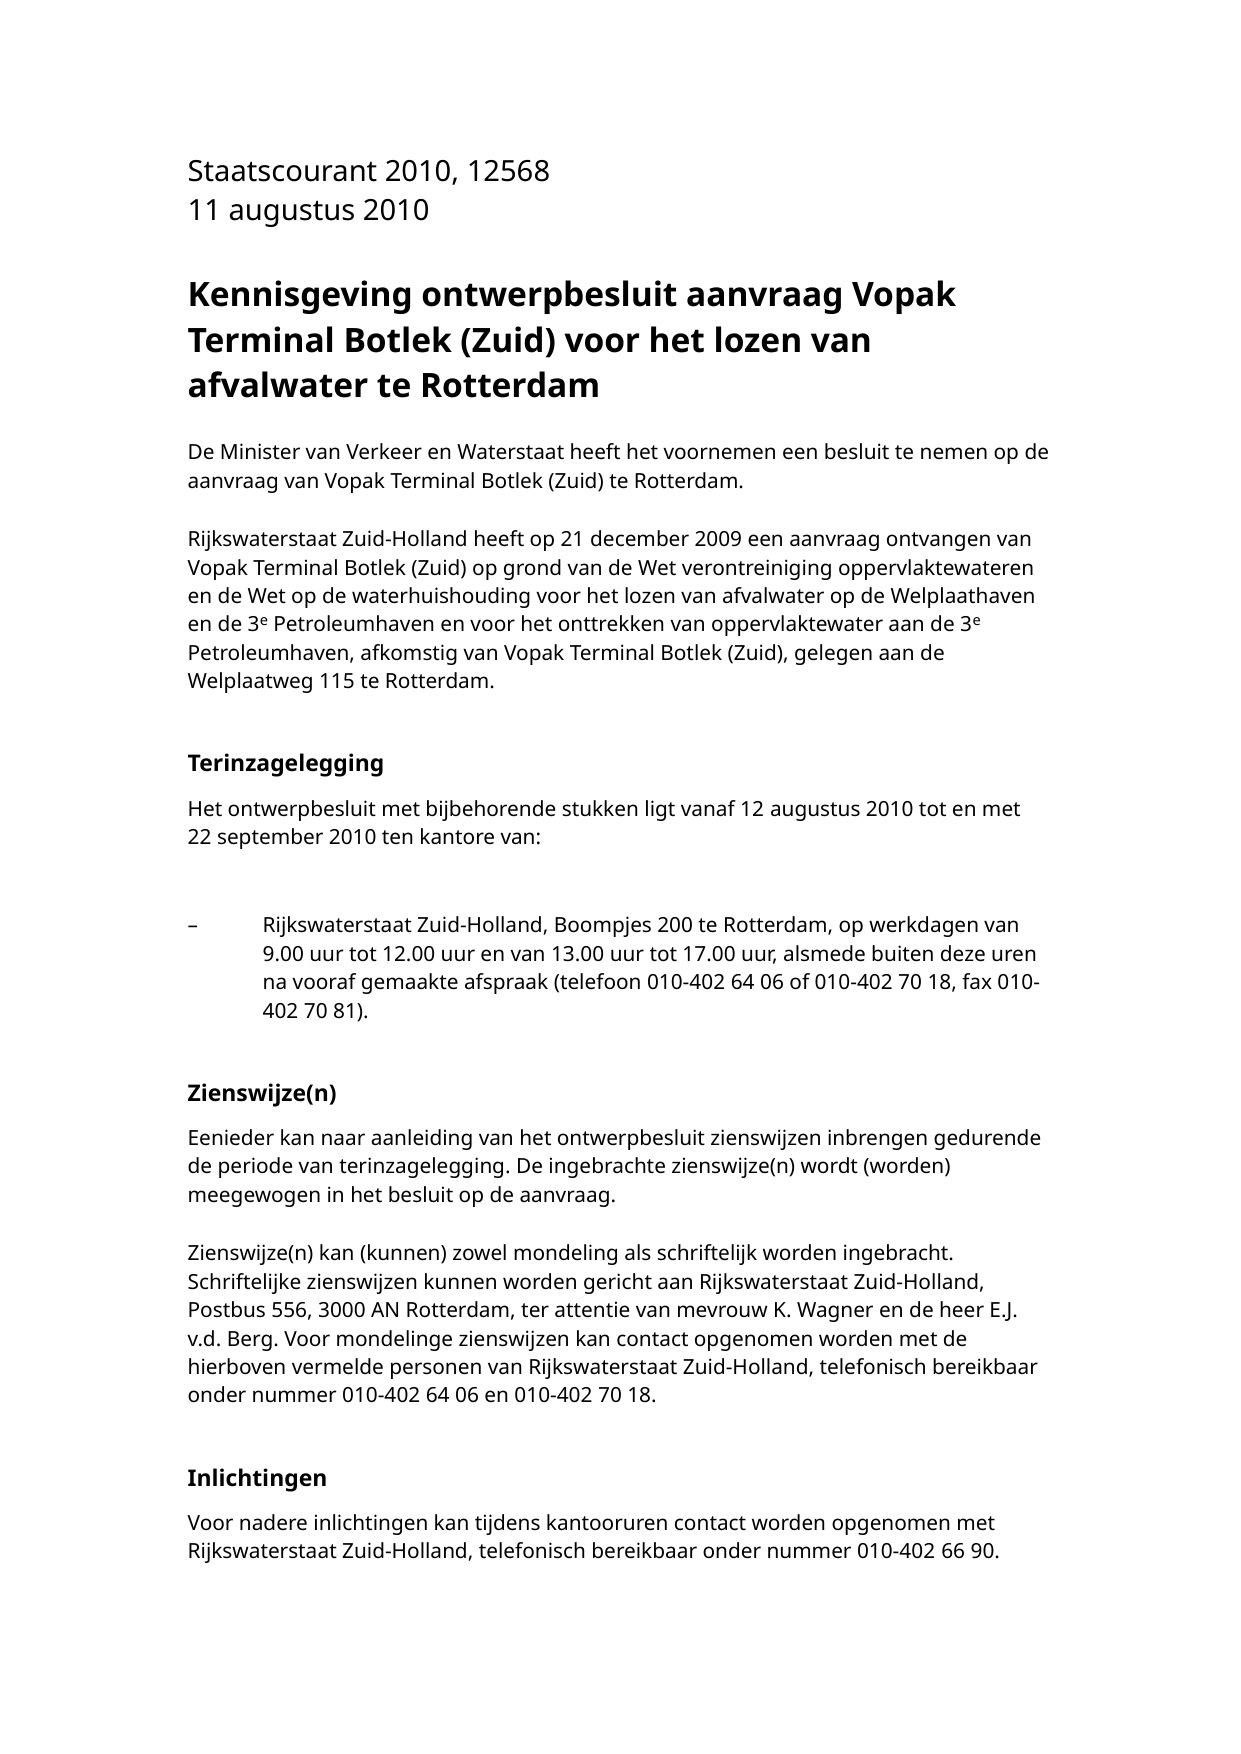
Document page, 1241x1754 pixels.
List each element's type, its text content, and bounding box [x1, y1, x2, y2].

text Zienswijze(n) kan (kunnen) zowel mondeling als schriftelijk worden ingebracht. Schriftelijke zienswijzen kunnen worden gericht aan Rijkswaterstaat Zuid-Holland, Postbus 556, 3000 AN Rotterdam, ter attentie van mevrouw K. Wagner en de heer E.J. v.d. Berg. Voor mondelinge zienswijzen kan contact opgenomen worden met de hierboven vermelde personen van Rijkswaterstaat Zuid-Holland, telefonisch bereikbaar onder nummer 010-402 64 06 en 010-402 70 18. [187, 1238, 1053, 1409]
text Het ontwerpbesluit met bijbehorende stukken ligt vanaf 12 augustus 2010 tot en met 22 september 2010 ten kantore van: [187, 794, 1053, 851]
text Voor nadere inlichtingen kan tijdens kantooruren contact worden opgenomen met Rijkswaterstaat Zuid-Holland, telefonisch bereikbaar onder nummer 010-402 66 90. [187, 1508, 1053, 1564]
subtitle Terinzagelegging [187, 747, 1053, 779]
text Eenieder kan naar aanleiding van het ontwerpbesluit zienswijzen inbrengen gedurende de periode van terinzagelegging. De ingebrachte zienswijze(n) wordt (worden) meegewogen in het besluit op de aanvraag. [187, 1123, 1053, 1208]
text Staatscourant 2010, 12568 [187, 150, 1053, 190]
text Rijkswaterstaat Zuid-Holland heeft op 21 december 2009 een aanvraag ontvangen van Vopak Terminal Botlek (Zuid) op grond van de Wet verontreiniging oppervlaktewateren en de Wet op de waterhuishouding voor het lozen van afvalwater op de Welplaathaven en de 3e Petroleumhaven en voor het onttrekken van oppervlaktewater aan de 3e Petroleumhaven, afkomstig van Vopak Terminal Botlek (Zuid), gelegen aan de Welplaatweg 115 te Rotterdam. [187, 524, 1053, 695]
text De Minister van Verkeer en Waterstaat heeft het voornemen een besluit te nemen op de aanvraag van Vopak Terminal Botlek (Zuid) te Rotterdam. [187, 437, 1053, 494]
list Rijkswaterstaat Zuid-Holland, Boompjes 200 te Rotterdam, op werkdagen van 9.00 uur tot 12.00 uur en van 13.00 uur tot 17.00 uur, alsmede buiten deze uren na vooraf gemaakte afspraak (telefoon 010-402 64 06 of 010-402 70 18, fax 010-402 70 81). [187, 911, 1053, 1024]
subtitle Kennisgeving ontwerpbesluit aanvraag Vopak Terminal Botlek (Zuid) voor het lozen van afvalwater te Rotterdam [187, 271, 1053, 407]
subtitle Inlichtingen [187, 1461, 1053, 1493]
text 11 augustus 2010 [187, 190, 1053, 229]
subtitle Zienswijze(n) [187, 1077, 1053, 1108]
